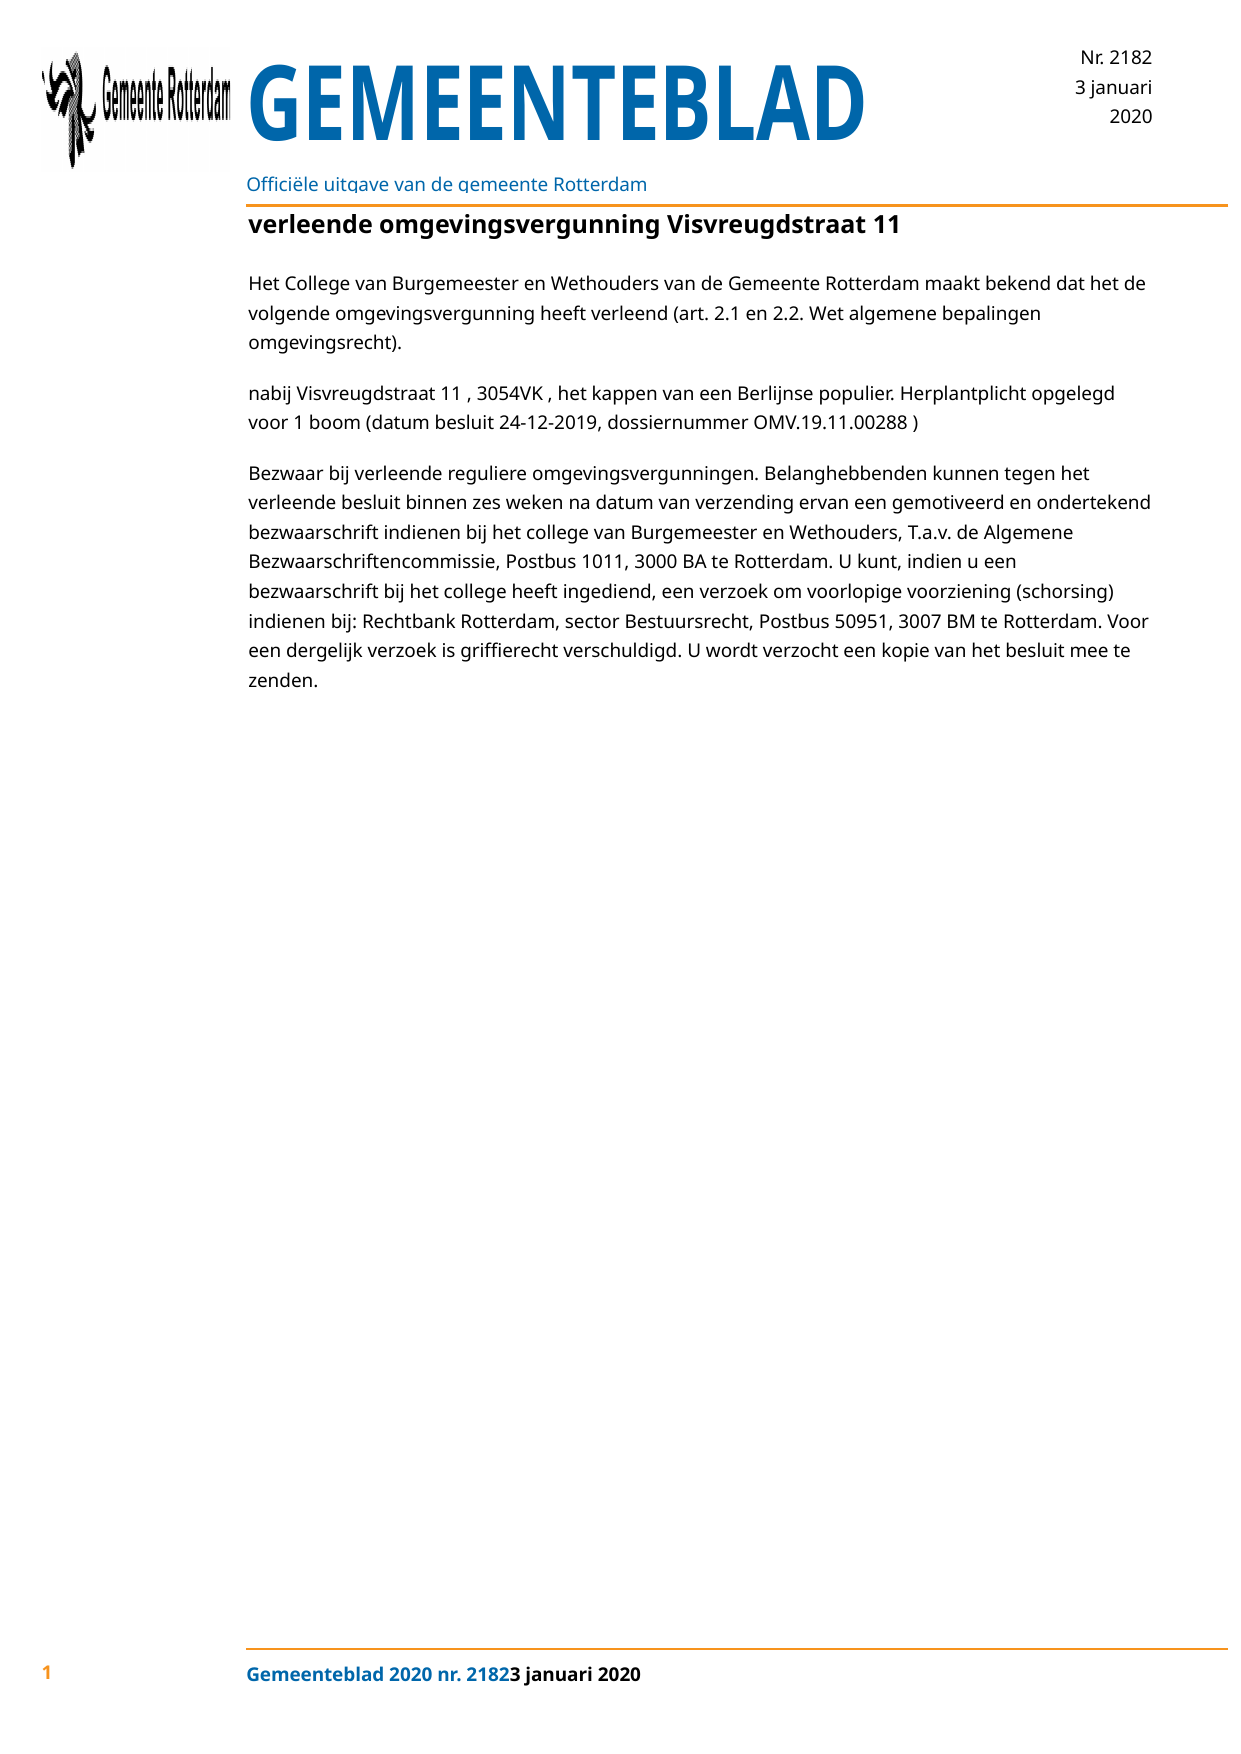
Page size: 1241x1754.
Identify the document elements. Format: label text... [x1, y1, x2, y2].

text Bezwaar bij verleende reguliere omgevingsvergunningen. Belanghebbenden kunnen tegen het verleende besluit binnen zes weken na datum van verzending ervan een gemotiveerd en ondertekend bezwaarschrift indienen bij het college van Burgemeester en Wethouders, T.a.v. de Algemene Bezwaarschriftencommissie, Postbus 1011, 3000 BA te Rotterdam. U kunt, indien u een bezwaarschrift bij het college heeft ingediend, een verzoek om voorlopige voorziening (schorsing) indienen bij: Rechtbank Rotterdam, sector Bestuursrecht, Postbus 50951, 3007 BM te Rotterdam. Voor een dergelijk verzoek is griffierecht verschuldigd. U wordt verzocht een kopie van het besluit mee te zenden. [248, 460, 1152, 693]
text verleende omgevingsvergunning Visvreugdstraat 11 [248, 207, 1152, 241]
text Het College van Burgemeester en Wethouders van de Gemeente Rotterdam maakt bekend dat het de volgende omgevingsvergunning heeft verleend (art. 2.1 en 2.2. Wet algemene bepalingen omgevingsrecht). [248, 270, 1152, 355]
picture [41, 47, 231, 172]
text nabij Visvreugdstraat 11 , 3054VK , het kappen van een Berlijnse populier. Herplantplicht opgelegd voor 1 boom (datum besluit 24-12-2019, dossiernummer OMV.19.11.00288 ) [248, 380, 1152, 435]
